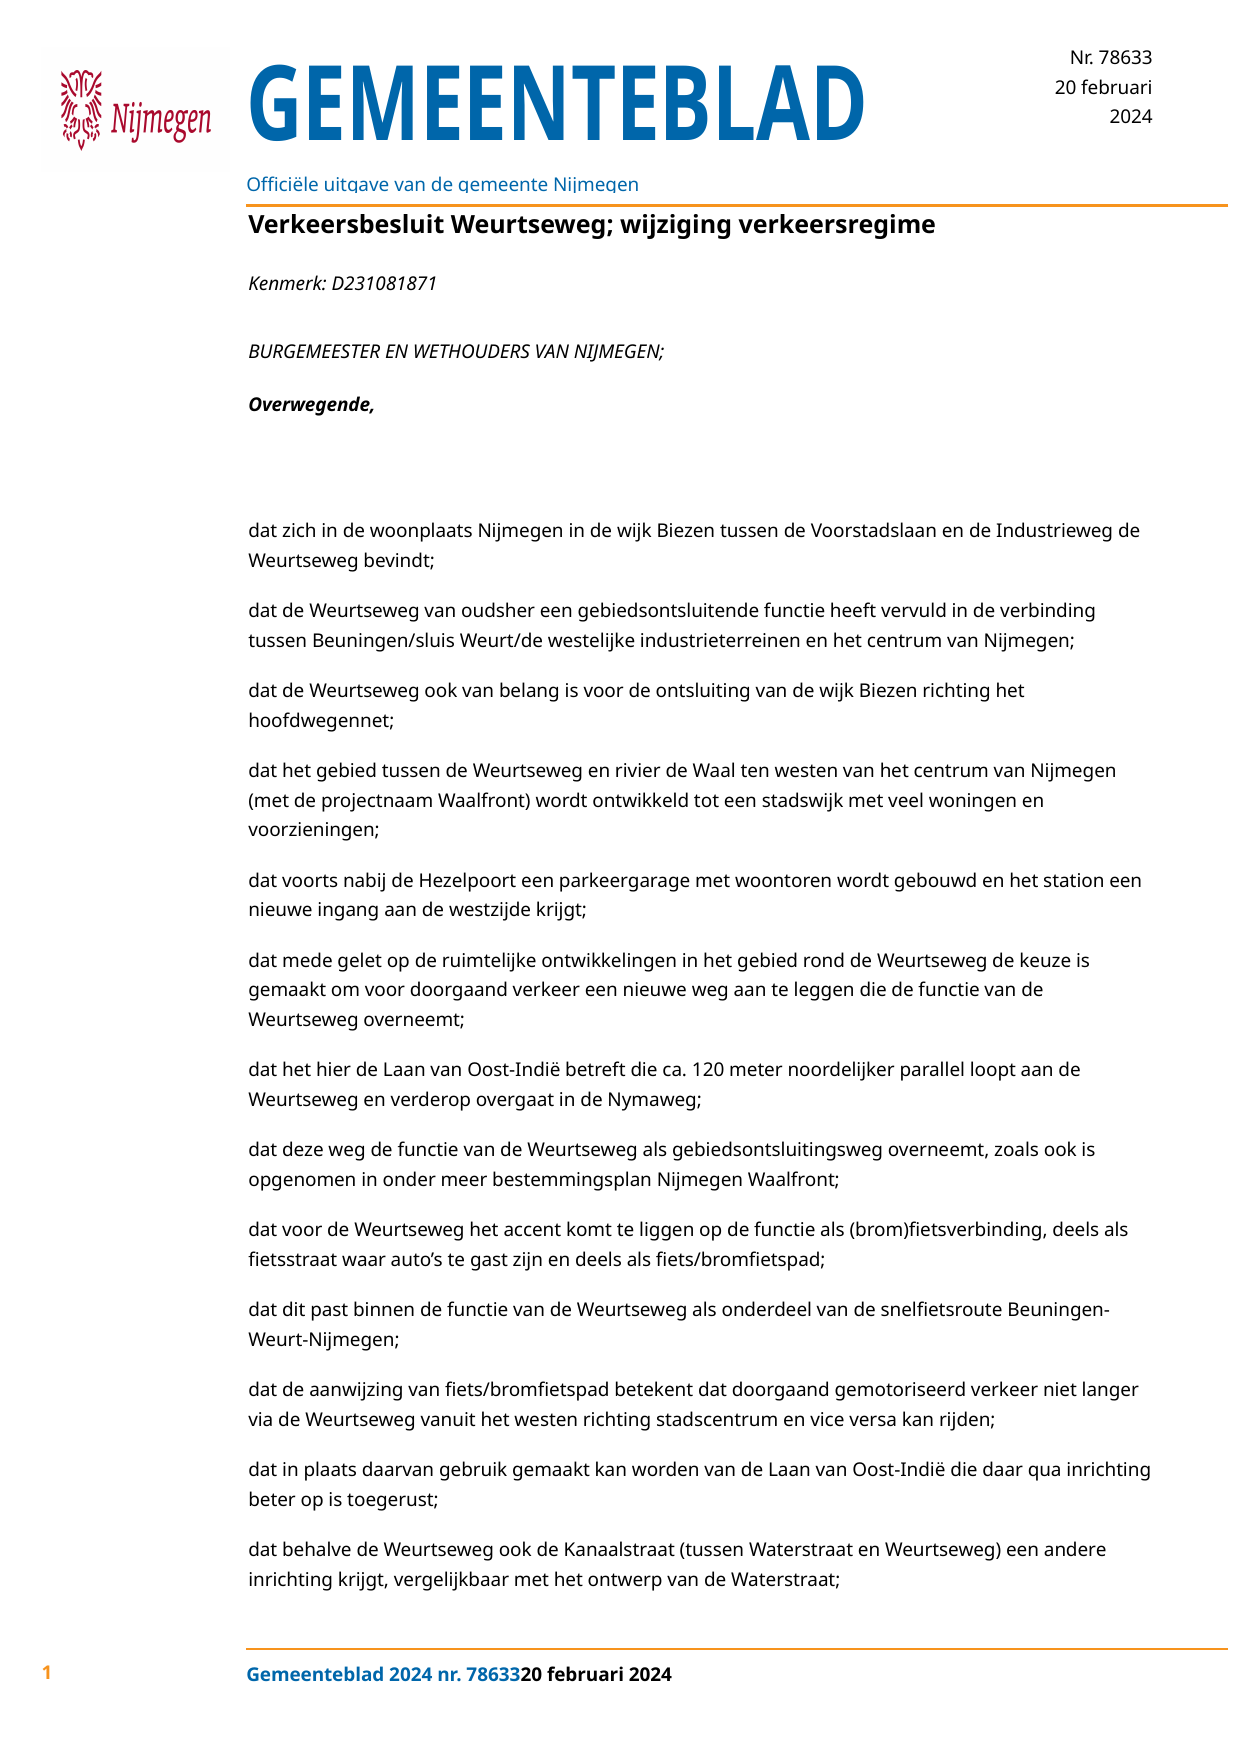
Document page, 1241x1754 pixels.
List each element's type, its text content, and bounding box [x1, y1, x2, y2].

text dat behalve de Weurtseweg ook de Kanaalstraat (tussen Waterstraat en Weurtseweg) een andere inrichting krijgt, vergelijkbaar met het ontwerp van de Waterstraat; [248, 1536, 1152, 1592]
text dat het gebied tussen de Weurtseweg en rivier de Waal ten westen van het centrum van Nijmegen (met de projectnaam Waalfront) wordt ontwikkeld tot een stadswijk met veel woningen en voorzieningen; [248, 757, 1152, 842]
text dat dit past binnen de functie van de Weurtseweg als onderdeel van de snelfietsroute Beuningen-Weurt-Nijmegen; [248, 1296, 1152, 1352]
picture [41, 47, 231, 172]
text dat zich in de woonplaats Nijmegen in de wijk Biezen tussen de Voorstadslaan en de Industrieweg de Weurtseweg bevindt; [248, 517, 1152, 573]
text dat in plaats daarvan gebruik gemaakt kan worden van de Laan van Oost-Indië die daar qua inrichting beter op is toegerust; [248, 1456, 1152, 1512]
text dat de Weurtseweg ook van belang is voor de ontsluiting van de wijk Biezen richting het hoofdwegennet; [248, 677, 1152, 733]
text dat het hier de Laan van Oost-Indië betreft die ca. 120 meter noordelijker parallel loopt aan de Weurtseweg en verderop overgaat in de Nymaweg; [248, 1056, 1152, 1112]
text Verkeersbesluit Weurtseweg; wijziging verkeersregime [248, 207, 1152, 241]
text BURGEMEESTER EN WETHOUDERS VAN NIJMEGEN; [248, 338, 1152, 364]
text Kenmerk: D231081871 [248, 270, 1152, 296]
text dat de aanwijzing van fiets/bromfietspad betekent dat doorgaand gemotoriseerd verkeer niet langer via de Weurtseweg vanuit het westen richting stadscentrum en vice versa kan rijden; [248, 1376, 1152, 1432]
text dat deze weg de functie van de Weurtseweg als gebiedsontsluitingsweg overneemt, zoals ook is opgenomen in onder meer bestemmingsplan Nijmegen Waalfront; [248, 1136, 1152, 1192]
text dat mede gelet op de ruimtelijke ontwikkelingen in het gebied rond de Weurtseweg de keuze is gemaakt om voor doorgaand verkeer een nieuwe weg aan te leggen die de functie van de Weurtseweg overneemt; [248, 947, 1152, 1032]
text dat voorts nabij de Hezelpoort een parkeergarage met woontoren wordt gebouwd en het station een nieuwe ingang aan de westzijde krijgt; [248, 867, 1152, 922]
text dat de Weurtseweg van oudsher een gebiedsontsluitende functie heeft vervuld in de verbinding tussen Beuningen/sluis Weurt/de westelijke industrieterreinen en het centrum van Nijmegen; [248, 597, 1152, 653]
text dat voor de Weurtseweg het accent komt te liggen op de functie als (brom)fietsverbinding, deels als fietsstraat waar auto’s te gast zijn en deels als fiets/bromfietspad; [248, 1216, 1152, 1272]
text Overwegende, [248, 391, 1152, 417]
